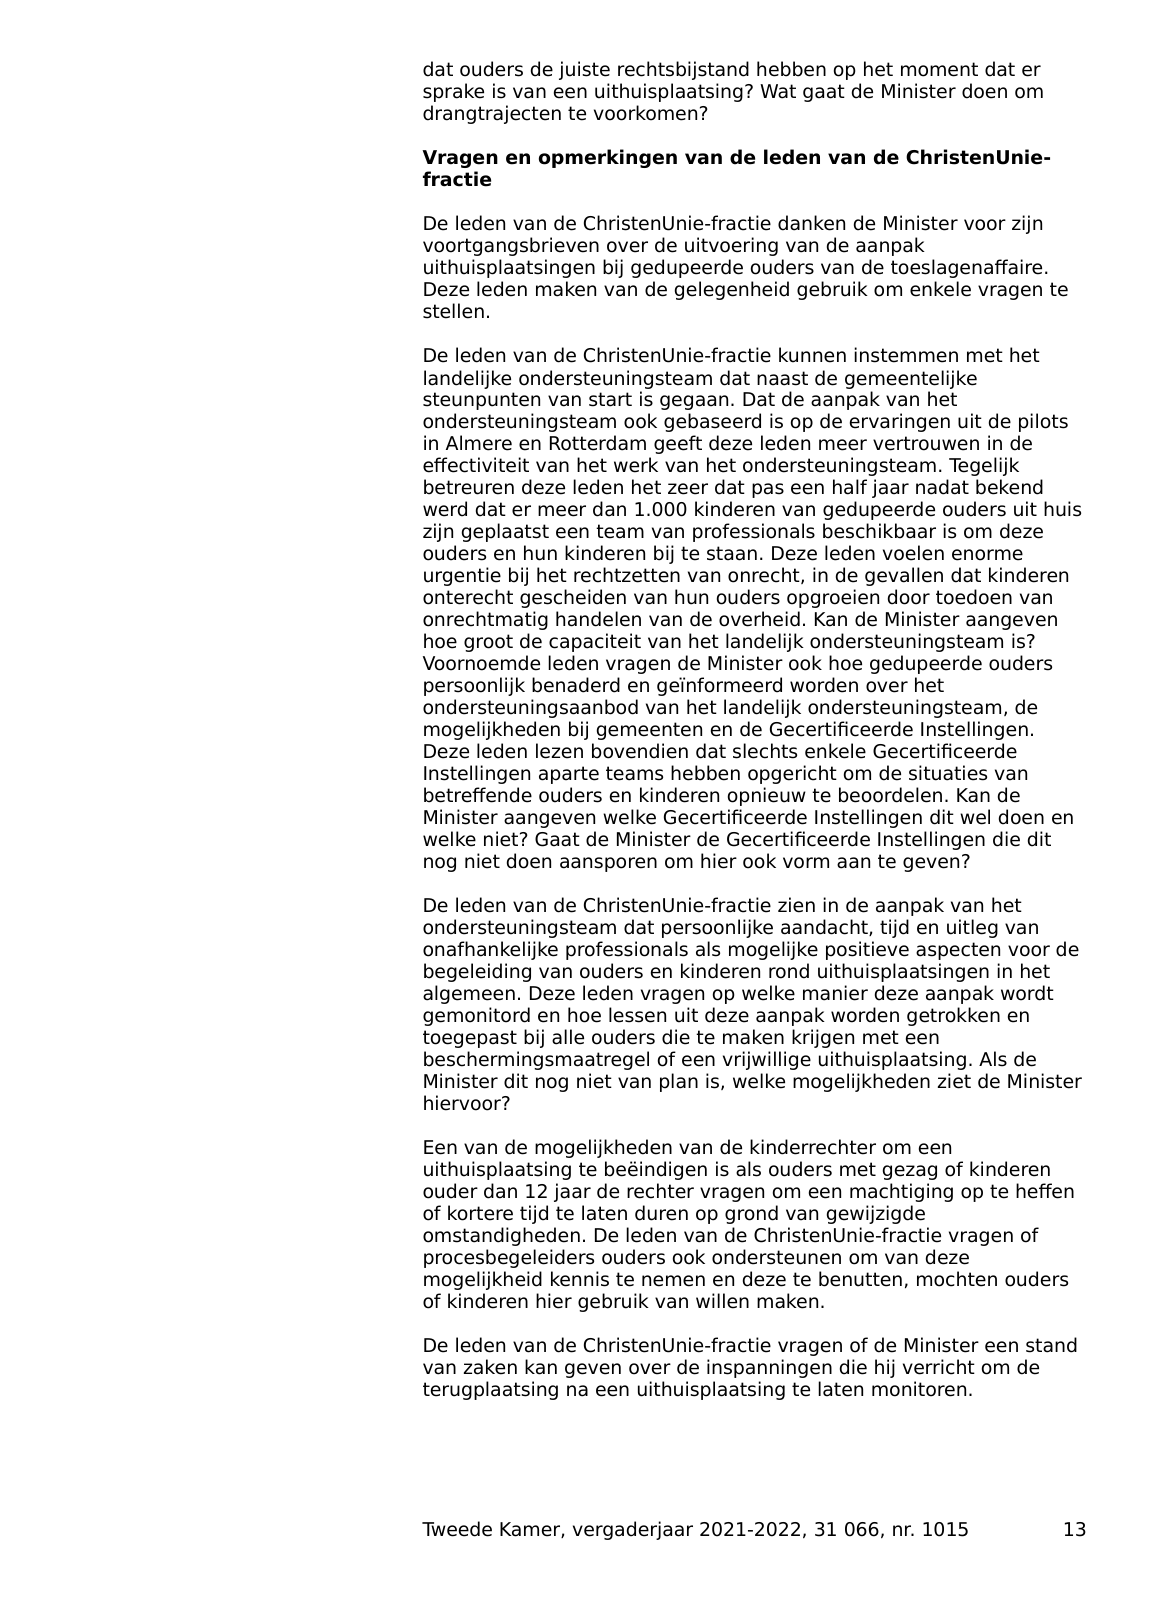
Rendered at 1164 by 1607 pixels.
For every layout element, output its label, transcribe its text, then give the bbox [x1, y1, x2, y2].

text dat ouders de juiste rechtsbijstand hebben op het moment dat er sprake is van een uithuisplaatsing? Wat gaat de Minister doen om drangtrajecten te voorkomen? [422, 59, 1087, 125]
text Een van de mogelijkheden van de kinderrechter om een uithuisplaatsing te beëindigen is als ouders met gezag of kinderen ouder dan 12 jaar de rechter vragen om een machtiging op te heffen of kortere tijd te laten duren op grond van gewijzigde omstandigheden. De leden van de ChristenUnie-fractie vragen of procesbegeleiders ouders ook ondersteunen om van deze mogelijkheid kennis te nemen en deze te benutten, mochten ouders of kinderen hier gebruik van willen maken. [422, 1137, 1087, 1313]
text De leden van de ChristenUnie-fractie kunnen instemmen met het landelijke ondersteuningsteam dat naast de gemeentelijke steunpunten van start is gegaan. Dat de aanpak van het ondersteuningsteam ook gebaseerd is op de ervaringen uit de pilots in Almere en Rotterdam geeft deze leden meer vertrouwen in de effectiviteit van het werk van het ondersteuningsteam. Tegelijk betreuren deze leden het zeer dat pas een half jaar nadat bekend werd dat er meer dan 1.000 kinderen van gedupeerde ouders uit huis zijn geplaatst een team van professionals beschikbaar is om deze ouders en hun kinderen bij te staan. Deze leden voelen enorme urgentie bij het rechtzetten van onrecht, in de gevallen dat kinderen onterecht gescheiden van hun ouders opgroeien door toedoen van onrechtmatig handelen van de overheid. Kan de Minister aangeven hoe groot de capaciteit van het landelijk ondersteuningsteam is? Voornoemde leden vragen de Minister ook hoe gedupeerde ouders persoonlijk benaderd en geïnformeerd worden over het ondersteuningsaanbod van het landelijk ondersteuningsteam, de mogelijkheden bij gemeenten en de Gecertificeerde Instellingen. Deze leden lezen bovendien dat slechts enkele Gecertificeerde Instellingen aparte teams hebben opgericht om de situaties van betreffende ouders en kinderen opnieuw te beoordelen. Kan de Minister aangeven welke Gecertificeerde Instellingen dit wel doen en welke niet? Gaat de Minister de Gecertificeerde Instellingen die dit nog niet doen aansporen om hier ook vorm aan te geven? [422, 345, 1087, 873]
text De leden van de ChristenUnie-fractie zien in de aanpak van het ondersteuningsteam dat persoonlijke aandacht, tijd en uitleg van onafhankelijke professionals als mogelijke positieve aspecten voor de begeleiding van ouders en kinderen rond uithuisplaatsingen in het algemeen. Deze leden vragen op welke manier deze aanpak wordt gemonitord en hoe lessen uit deze aanpak worden getrokken en toegepast bij alle ouders die te maken krijgen met een beschermingsmaatregel of een vrijwillige uithuisplaatsing. Als de Minister dit nog niet van plan is, welke mogelijkheden ziet de Minister hiervoor? [422, 895, 1087, 1115]
subtitle Vragen en opmerkingen van de leden van de ChristenUnie-fractie [422, 147, 1087, 191]
text De leden van de ChristenUnie-fractie danken de Minister voor zijn voortgangsbrieven over de uitvoering van de aanpak uithuisplaatsingen bij gedupeerde ouders van de toeslagenaffaire. Deze leden maken van de gelegenheid gebruik om enkele vragen te stellen. [422, 213, 1087, 323]
text De leden van de ChristenUnie-fractie vragen of de Minister een stand van zaken kan geven over de inspanningen die hij verricht om de terugplaatsing na een uithuisplaatsing te laten monitoren. [422, 1335, 1087, 1401]
